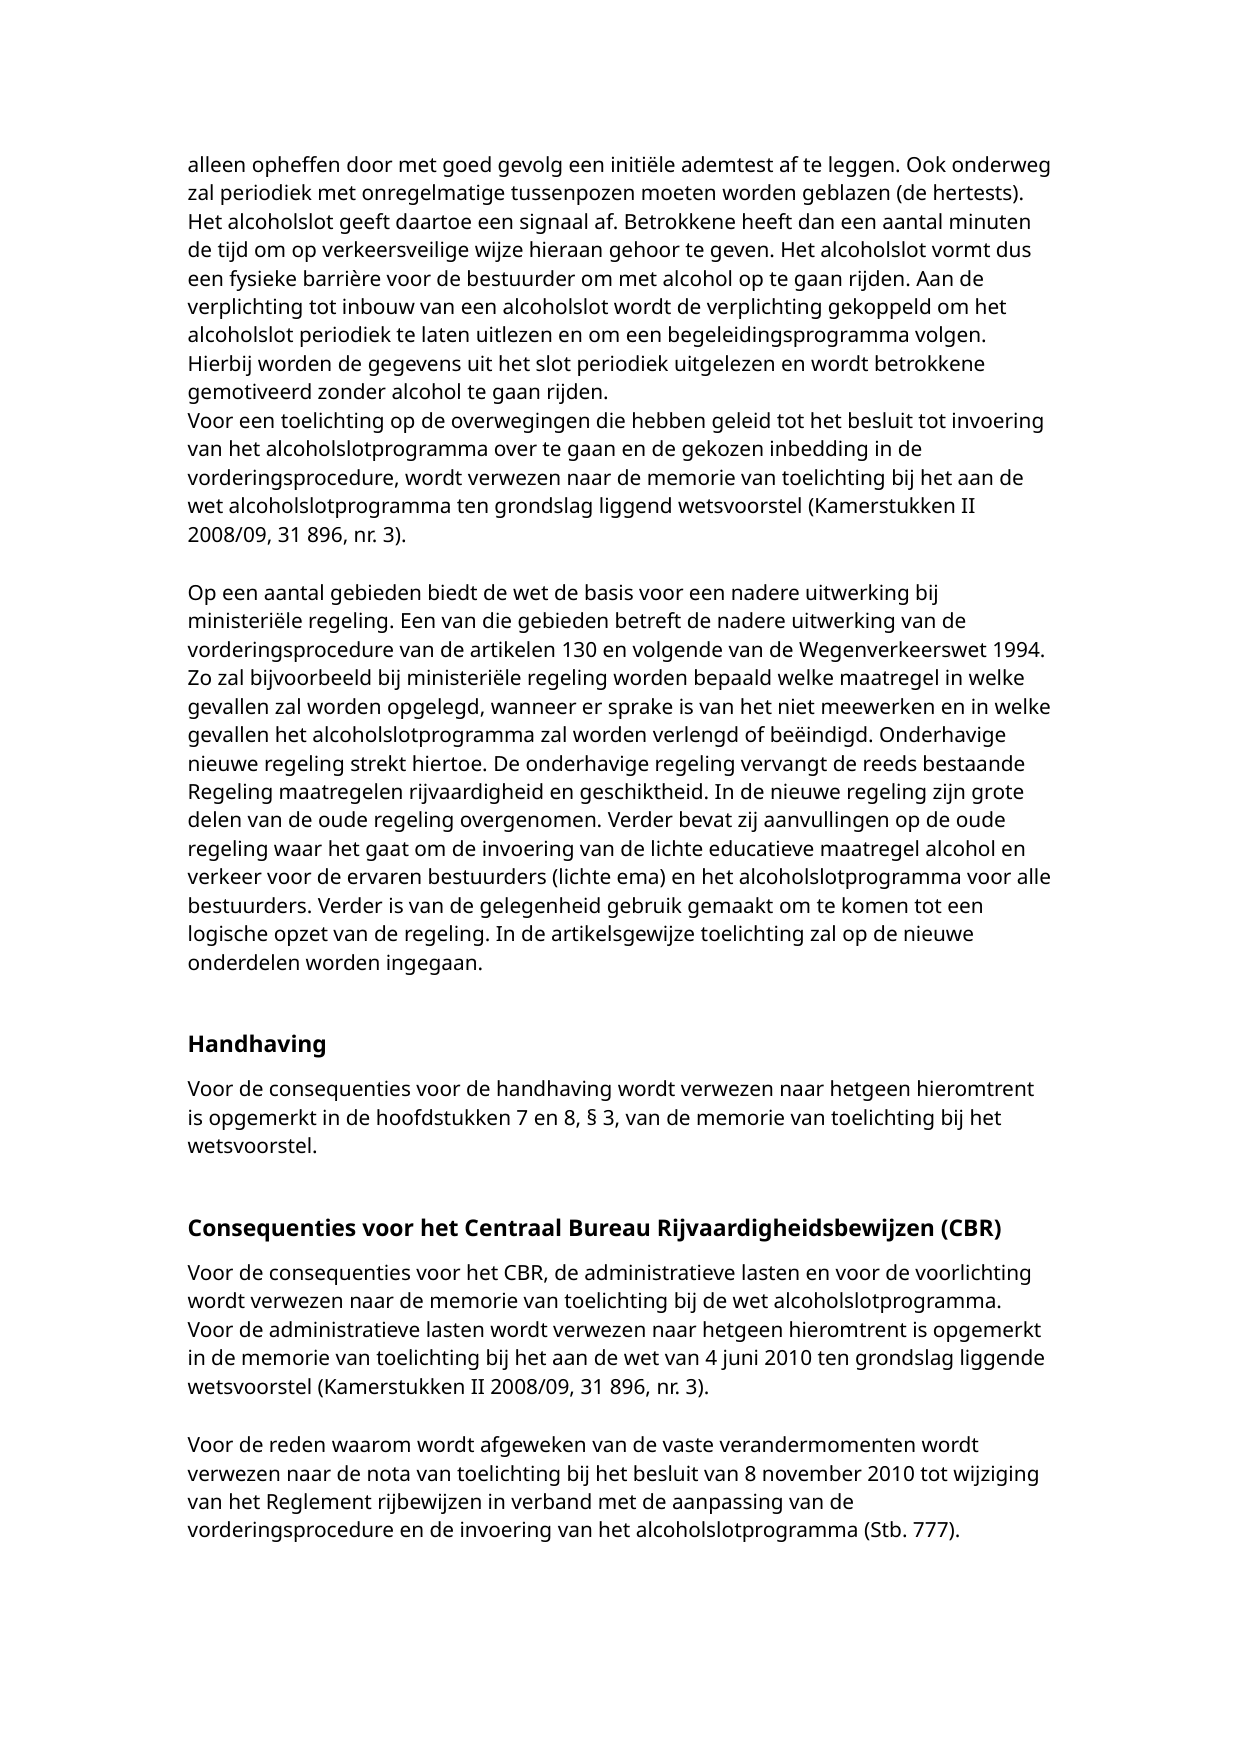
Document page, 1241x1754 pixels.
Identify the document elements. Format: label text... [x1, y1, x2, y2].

text Voor de administratieve lasten wordt verwezen naar hetgeen hieromtrent is opgemerkt in de memorie van toelichting bij het aan de wet van 4 juni 2010 ten grondslag liggende wetsvoorstel (Kamerstukken II 2008/09, 31 896, nr. 3). [187, 1315, 1053, 1400]
text Voor de reden waarom wordt afgeweken van de vaste verandermomenten wordt verwezen naar de nota van toelichting bij het besluit van 8 november 2010 tot wijziging van het Reglement rijbewijzen in verband met de aanpassing van de vorderingsprocedure en de invoering van het alcoholslotprogramma (Stb. 777). [187, 1430, 1053, 1544]
text Voor de consequenties voor de handhaving wordt verwezen naar hetgeen hieromtrent is opgemerkt in de hoofdstukken 7 en 8, § 3, van de memorie van toelichting bij het wetsvoorstel. [187, 1074, 1053, 1160]
text Op een aantal gebieden biedt de wet de basis voor een nadere uitwerking bij ministeriële regeling. Een van die gebieden betreft de nadere uitwerking van de vorderingsprocedure van de artikelen 130 en volgende van de Wegenverkeerswet 1994. Zo zal bijvoorbeeld bij ministeriële regeling worden bepaald welke maatregel in welke gevallen zal worden opgelegd, wanneer er sprake is van het niet meewerken en in welke gevallen het alcoholslotprogramma zal worden verlengd of beëindigd. Onderhavige nieuwe regeling strekt hiertoe. De onderhavige regeling vervangt de reeds bestaande Regeling maatregelen rijvaardigheid en geschiktheid. In de nieuwe regeling zijn grote delen van de oude regeling overgenomen. Verder bevat zij aanvullingen op de oude regeling waar het gaat om de invoering van de lichte educatieve maatregel alcohol en verkeer voor de ervaren bestuurders (lichte ema) en het alcoholslotprogramma voor alle bestuurders. Verder is van de gelegenheid gebruik gemaakt om te komen tot een logische opzet van de regeling. In de artikelsgewijze toelichting zal op de nieuwe onderdelen worden ingegaan. [187, 578, 1053, 976]
subtitle Handhaving [187, 1028, 1053, 1059]
text Voor een toelichting op de overwegingen die hebben geleid tot het besluit tot invoering van het alcoholslotprogramma over te gaan en de gekozen inbedding in de vorderingsprocedure, wordt verwezen naar de memorie van toelichting bij het aan de wet alcoholslotprogramma ten grondslag liggend wetsvoorstel (Kamerstukken II 2008/09, 31 896, nr. 3). [187, 406, 1053, 548]
subtitle Consequenties voor het Centraal Bureau Rijvaardigheidsbewijzen (CBR) [187, 1212, 1053, 1243]
text alleen opheffen door met goed gevolg een initiële ademtest af te leggen. Ook onderweg zal periodiek met onregelmatige tussenpozen moeten worden geblazen (de hertests). Het alcoholslot geeft daartoe een signaal af. Betrokkene heeft dan een aantal minuten de tijd om op verkeersveilige wijze hieraan gehoor te geven. Het alcoholslot vormt dus een fysieke barrière voor de bestuurder om met alcohol op te gaan rijden. Aan de verplichting tot inbouw van een alcoholslot wordt de verplichting gekoppeld om het alcoholslot periodiek te laten uitlezen en om een begeleidingsprogramma volgen. Hierbij worden de gegevens uit het slot periodiek uitgelezen en wordt betrokkene gemotiveerd zonder alcohol te gaan rijden. [187, 150, 1053, 406]
text Voor de consequenties voor het CBR, de administratieve lasten en voor de voorlichting wordt verwezen naar de memorie van toelichting bij de wet alcoholslotprogramma. [187, 1258, 1053, 1315]
